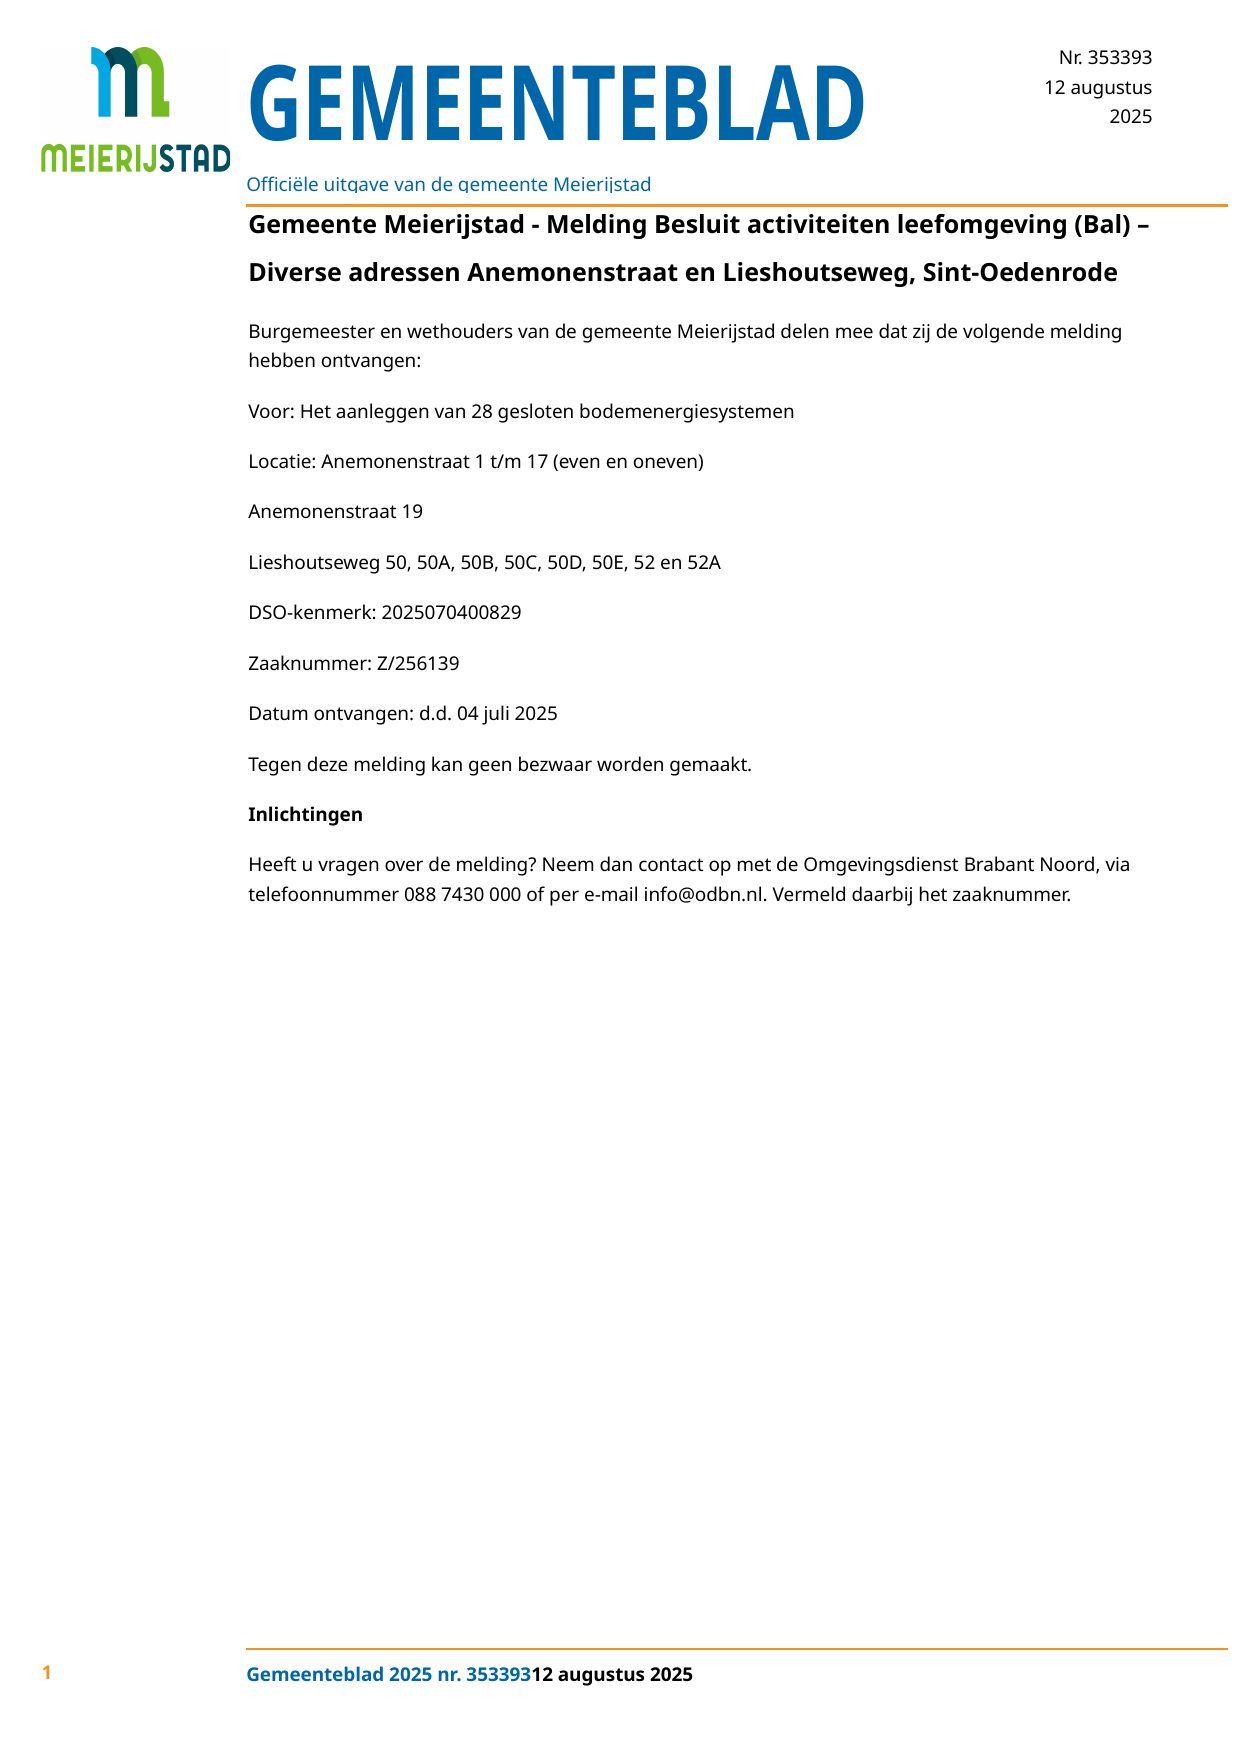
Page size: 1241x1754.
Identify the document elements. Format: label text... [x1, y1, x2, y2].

text Zaaknummer: Z/256139 [248, 650, 1152, 676]
text Gemeente Meierijstad - Melding Besluit activiteiten leefomgeving (Bal) – Diverse adressen Anemonenstraat en Lieshoutseweg, Sint-Oedenrode [248, 207, 1152, 288]
text Lieshoutseweg 50, 50A, 50B, 50C, 50D, 50E, 52 en 52A [248, 549, 1152, 575]
text Voor: Het aanleggen van 28 gesloten bodemenergiesystemen [248, 398, 1152, 424]
text Burgemeester en wethouders van de gemeente Meierijstad delen mee dat zij de volgende melding hebben ontvangen: [248, 318, 1152, 373]
text Anemonenstraat 19 [248, 499, 1152, 524]
text Locatie: Anemonenstraat 1 t/m 17 (even en oneven) [248, 448, 1152, 474]
picture [41, 47, 231, 172]
text Heeft u vragen over de melding? Neem dan contact op met de Omgevingsdienst Brabant Noord, via telefoonnummer 088 7430 000 of per e-mail info@odbn.nl. Vermeld daarbij het zaaknummer. [248, 852, 1152, 907]
text Datum ontvangen: d.d. 04 juli 2025 [248, 700, 1152, 726]
text DSO-kenmerk: 2025070400829 [248, 599, 1152, 625]
text Tegen deze melding kan geen bezwaar worden gemaakt. [248, 751, 1152, 777]
text Inlichtingen [248, 801, 1152, 827]
